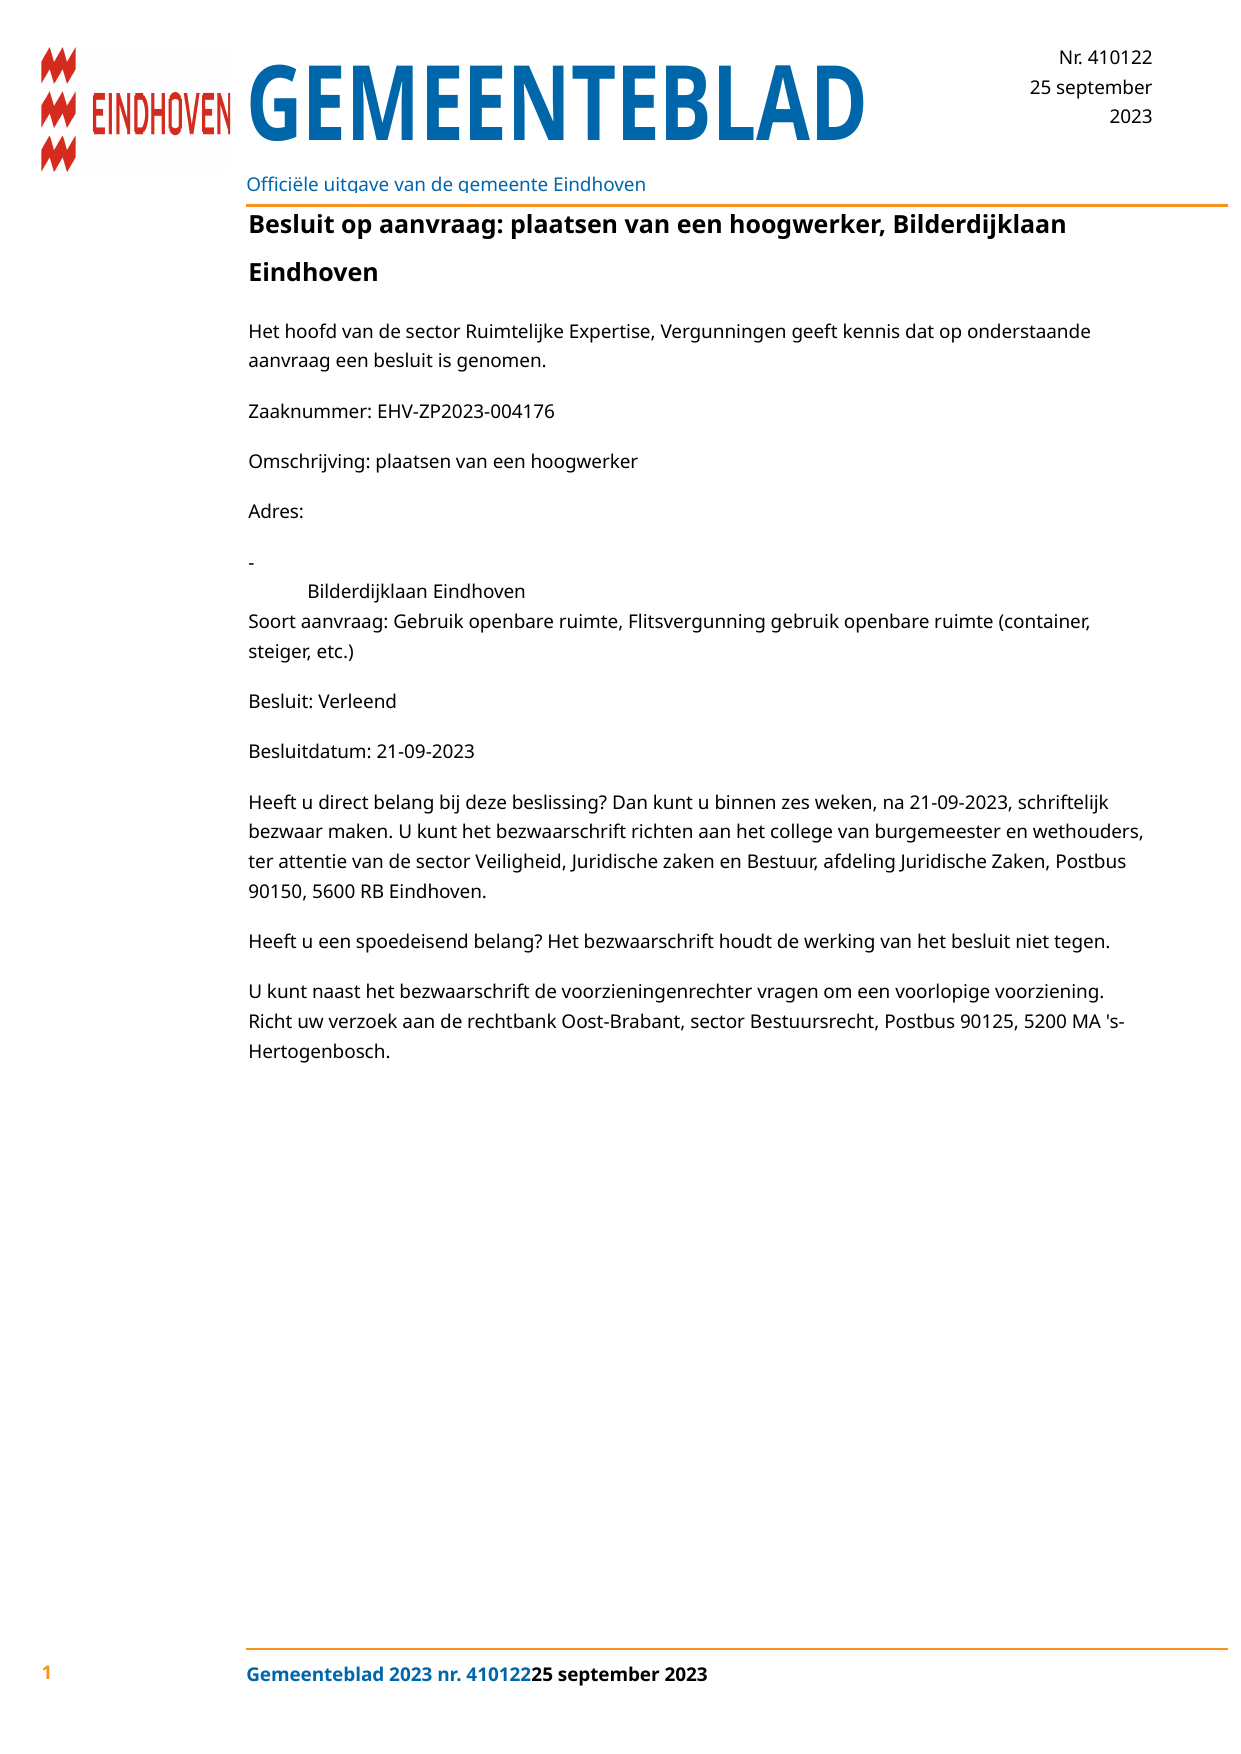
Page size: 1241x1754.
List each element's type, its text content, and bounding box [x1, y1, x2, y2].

text Heeft u een spoedeisend belang? Het bezwaarschrift houdt de werking van het besluit niet tegen. [248, 928, 1152, 954]
text Heeft u direct belang bij deze beslissing? Dan kunt u binnen zes weken, na 21-09-2023, schriftelijk bezwaar maken. U kunt het bezwaarschrift richten aan het college van burgemeester en wethouders, ter attentie van de sector Veiligheid, Juridische zaken en Bestuur, afdeling Juridische Zaken, Postbus 90150, 5600 RB Eindhoven. [248, 789, 1152, 904]
text Besluit op aanvraag: plaatsen van een hoogwerker, Bilderdijklaan Eindhoven [248, 207, 1152, 288]
text Zaaknummer: EHV-ZP2023-004176 [248, 398, 1152, 424]
picture [41, 47, 231, 172]
text U kunt naast het bezwaarschrift de voorzieningenrechter vragen om een voorlopige voorziening. Richt uw verzoek aan de rechtbank Oost-Brabant, sector Bestuursrecht, Postbus 90125, 5200 MA 's-Hertogenbosch. [248, 979, 1152, 1064]
text Adres: [248, 499, 1152, 524]
text Besluitdatum: 21-09-2023 [248, 739, 1152, 764]
list Bilderdijklaan Eindhoven [248, 579, 1152, 604]
text Het hoofd van de sector Ruimtelijke Expertise, Vergunningen geeft kennis dat op onderstaande aanvraag een besluit is genomen. [248, 318, 1152, 373]
text Besluit: Verleend [248, 688, 1152, 714]
text Omschrijving: plaatsen van een hoogwerker [248, 448, 1152, 474]
text Soort aanvraag: Gebruik openbare ruimte, Flitsvergunning gebruik openbare ruimte (container, steiger, etc.) [248, 608, 1152, 664]
